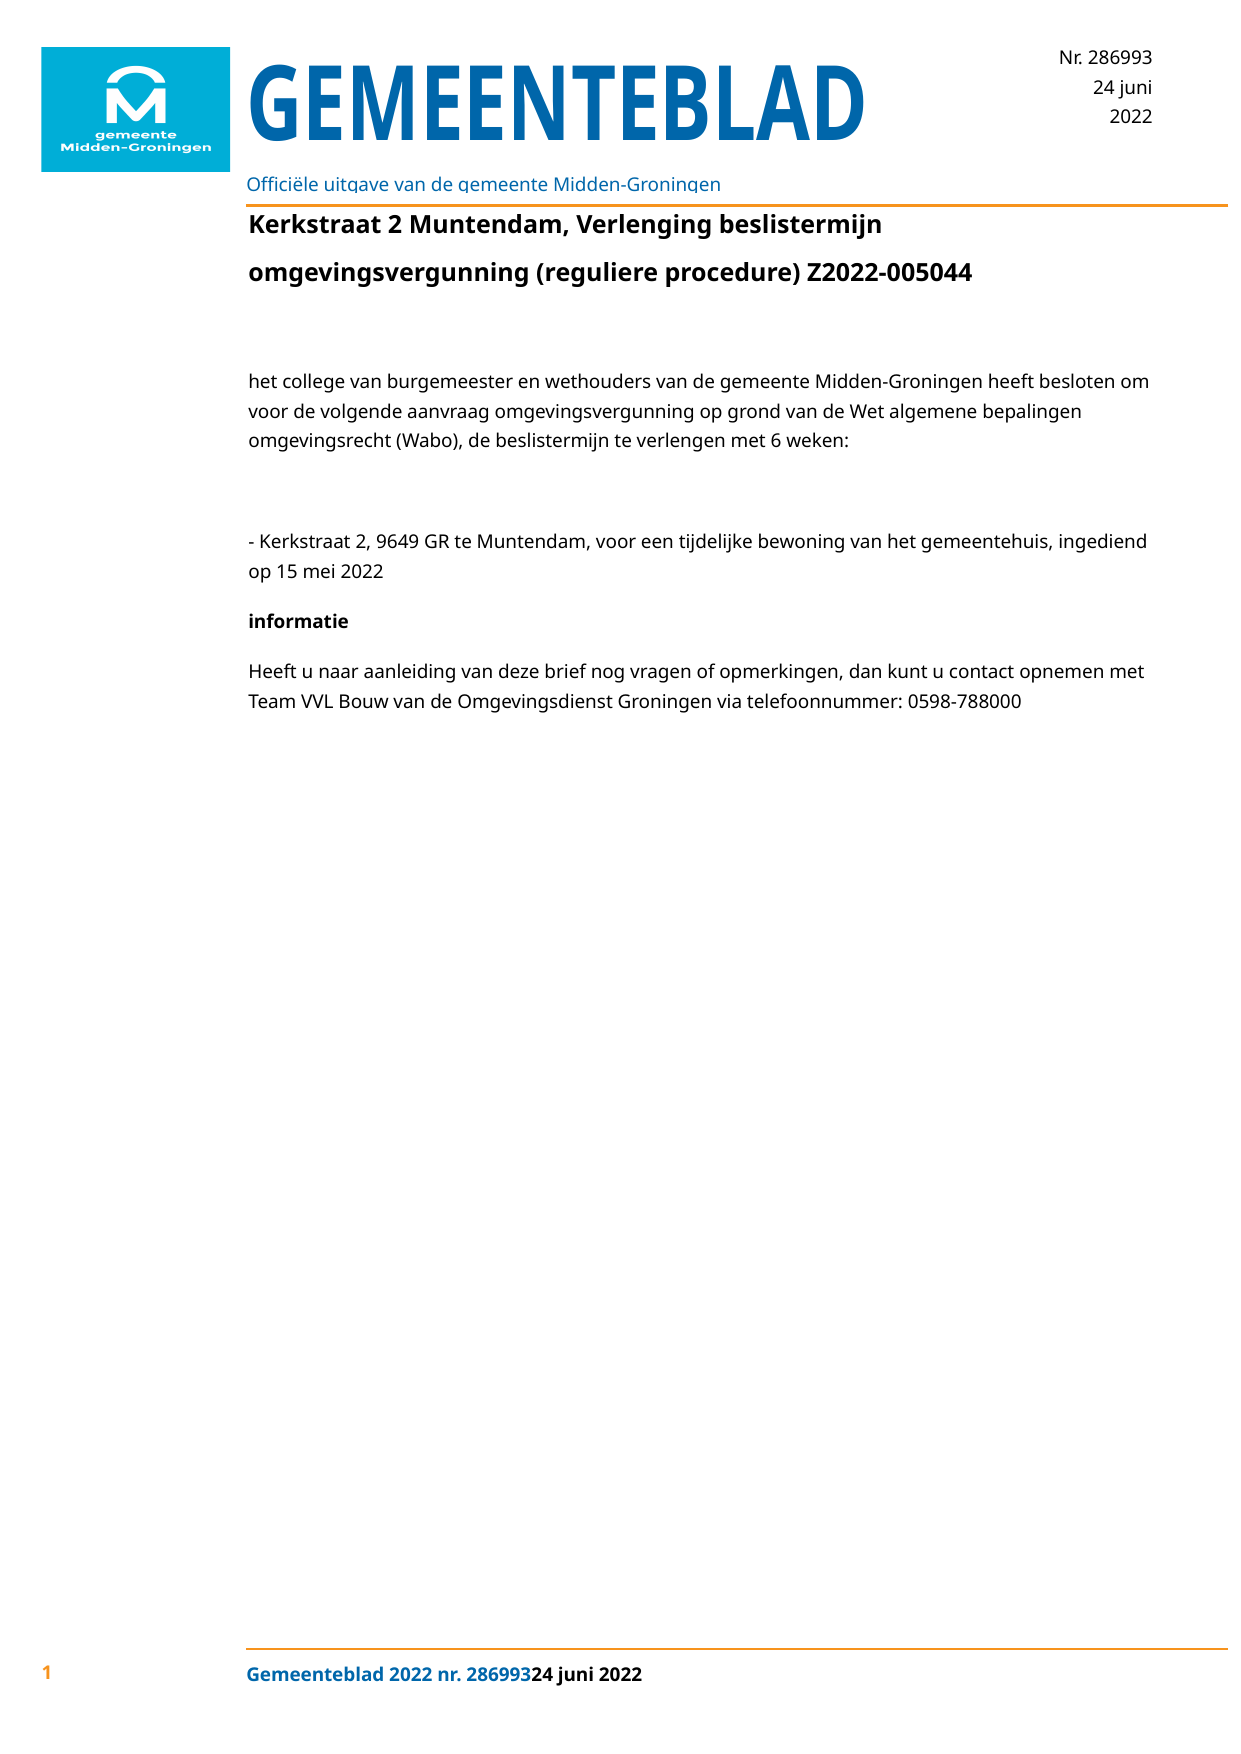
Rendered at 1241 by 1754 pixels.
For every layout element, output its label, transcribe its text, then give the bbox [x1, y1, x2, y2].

picture [107, 89, 165, 122]
picture [184, 146, 190, 153]
picture [108, 66, 164, 82]
text Kerkstraat 2 Muntendam, Verlenging beslistermijn omgevingsvergunning (reguliere procedure) Z2022-005044 [248, 207, 1152, 288]
text Heeft u naar aanleiding van deze brief nog vragen of opmerkingen, dan kunt u contact opnemen met Team VVL Bouw van de Omgevingsdienst Groningen via telefoonnummer: 0598-788000 [248, 659, 1152, 714]
text informatie [248, 608, 1152, 634]
text het college van burgemeester en wethouders van de gemeente Midden-Groningen heeft besloten om voor de volgende aanvraag omgevingsvergunning op grond van de Wet algemene bepalingen omgevingsrecht (Wabo), de beslistermijn te verlengen met 6 weken: [248, 368, 1152, 453]
text - Kerkstraat 2, 9649 GR te Muntendam, voor een tijdelijke bewoning van het gemeentehuis, ingediend op 15 mei 2022 [248, 528, 1152, 584]
